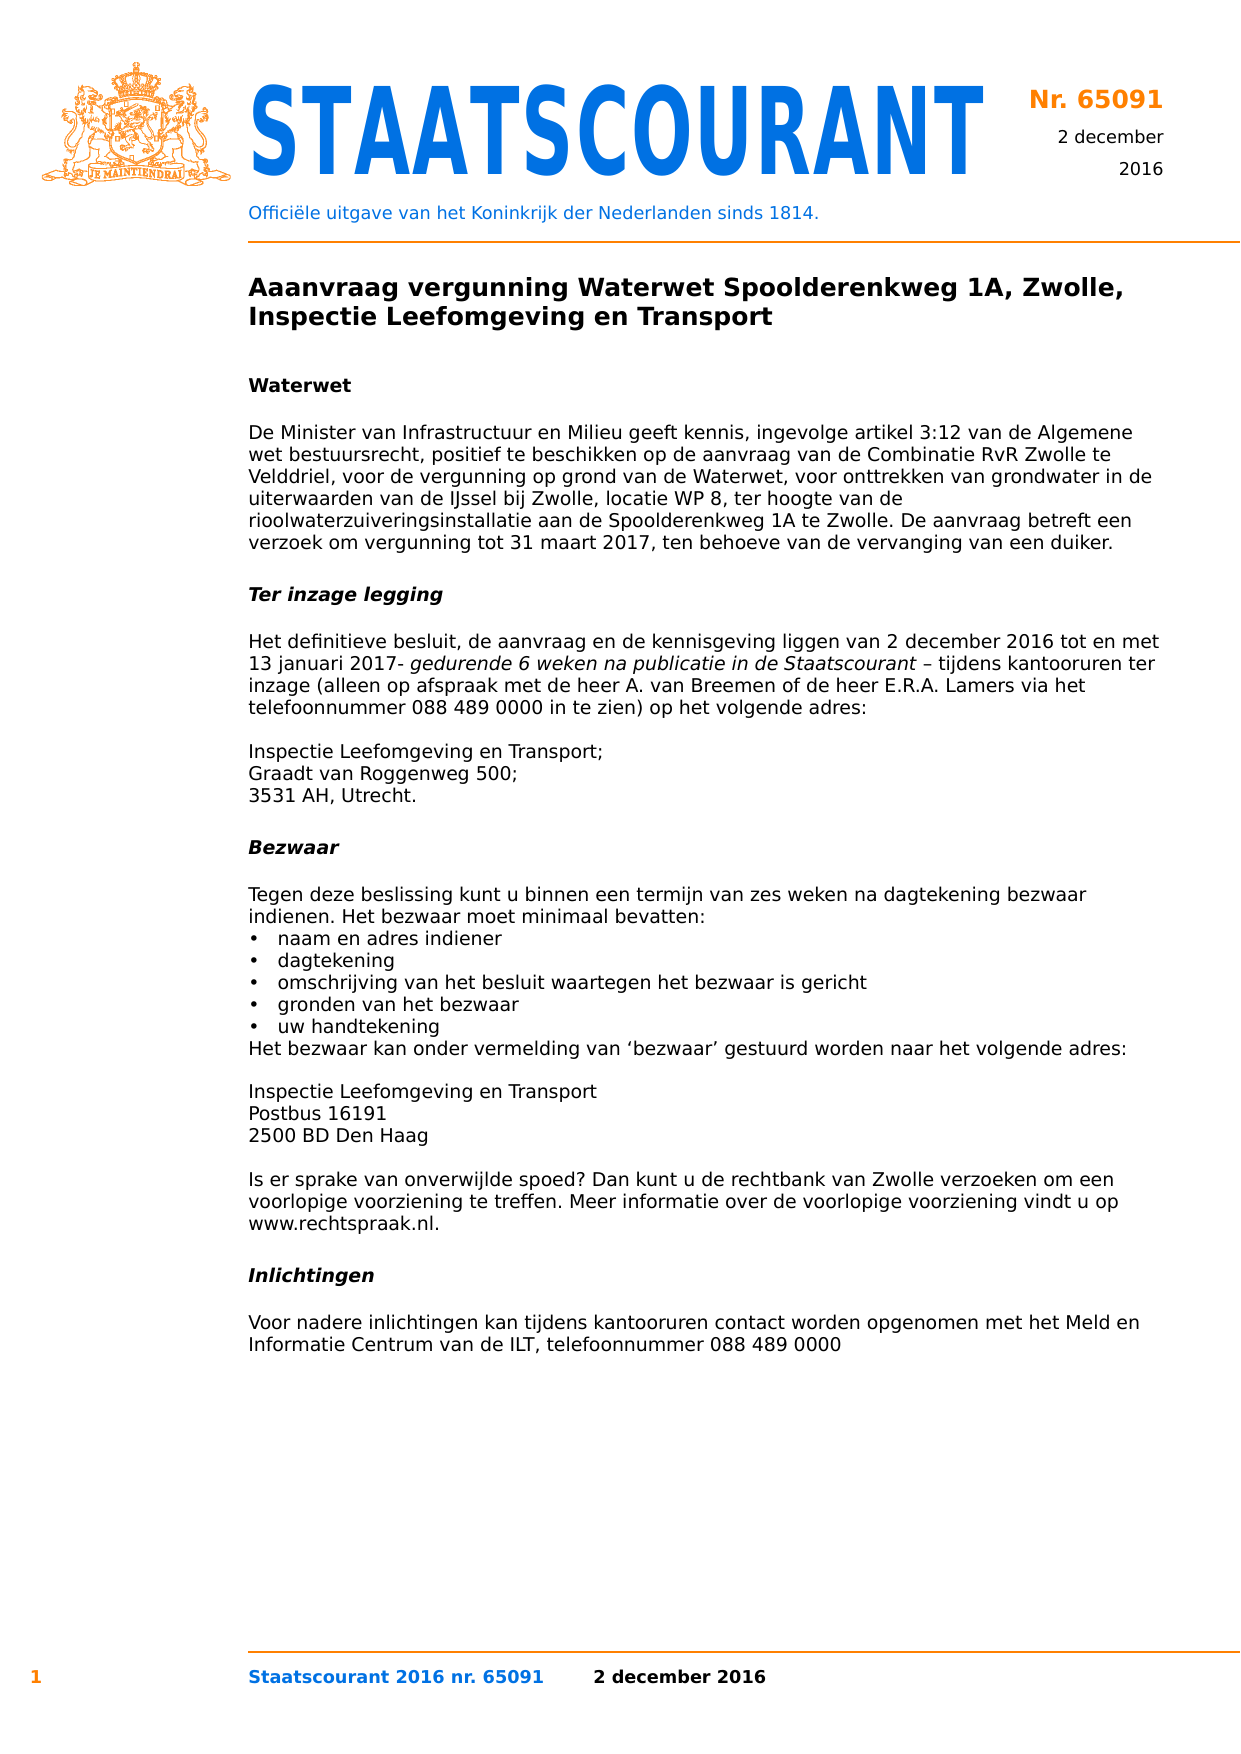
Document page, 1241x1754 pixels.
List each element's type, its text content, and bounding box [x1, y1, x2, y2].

subtitle Bezwaar [248, 837, 1163, 859]
text • naam en adres indiener [248, 928, 1163, 949]
text De Minister van Infrastructuur en Milieu geeft kennis, ingevolge artikel 3:12 van de Algemene wet bestuursrecht, positief te beschikken op de aanvraag van de Combinatie RvR Zwolle te Velddriel, voor de vergunning op grond van de Waterwet, voor onttrekken van grondwater in de uiterwaarden van de IJssel bij Zwolle, locatie WP 8, ter hoogte van de rioolwaterzuiveringsinstallatie aan de Spoolderenkweg 1A te Zwolle. De aanvraag betreft een verzoek om vergunning tot 31 maart 2017, ten behoeve van de vervanging van een duiker. [248, 422, 1163, 554]
text Inspectie Leefomgeving en Transport; [248, 741, 1163, 763]
table_header Nr. 65091 [998, 62, 1240, 121]
text • gronden van het bezwaar [248, 993, 1163, 1016]
subtitle Aaanvraag vergunning Waterwet Spoolderenkweg 1A, Zwolle, Inspectie Leefomgeving en Transport [248, 273, 1163, 331]
table_cell 2016 [998, 153, 1240, 203]
picture [41, 62, 231, 186]
text • dagtekening [248, 949, 1163, 972]
table_header [25, 62, 248, 241]
subtitle Inlichtingen [248, 1265, 1163, 1287]
text Is er sprake van onverwijlde spoed? Dan kunt u de rechtbank van Zwolle verzoeken om een voorlopige voorziening te treffen. Meer informatie over de voorlopige voorziening vindt u op www.rechtspraak.nl. [248, 1169, 1163, 1235]
table_header STAATSCOURANT [248, 62, 998, 203]
text Graadt van Roggenweg 500; [248, 763, 1163, 785]
subtitle Waterwet [248, 375, 1163, 397]
text Tegen deze beslissing kunt u binnen een termijn van zes weken na dagtekening bezwaar indienen. Het bezwaar moet minimaal bevatten: [248, 884, 1163, 928]
text • omschrijving van het besluit waartegen het bezwaar is gericht [248, 972, 1163, 993]
text • uw handtekening [248, 1016, 1163, 1037]
subtitle Ter inzage legging [248, 584, 1163, 606]
text Het bezwaar kan onder vermelding van ‘bezwaar’ gestuurd worden naar het volgende adres: [248, 1037, 1163, 1059]
text 2500 BD Den Haag [248, 1125, 1163, 1147]
text Het definitieve besluit, de aanvraag en de kennisgeving liggen van 2 december 2016 tot en met 13 januari 2017- gedurende 6 weken na publicatie in de Staatscourant – tijdens kantooruren ter inzage (alleen op afspraak met de heer A. van Breemen of de heer E.R.A. Lamers via het telefoonnummer 088 489 0000 in te zien) op het volgende adres: [248, 631, 1163, 719]
table_cell Officiële uitgave van het Koninkrijk der Nederlanden sinds 1814. [248, 203, 1240, 241]
text 3531 AH, Utrecht. [248, 785, 1163, 807]
text Inspectie Leefomgeving en Transport [248, 1081, 1163, 1103]
text Postbus 16191 [248, 1103, 1163, 1125]
text Voor nadere inlichtingen kan tijdens kantooruren contact worden opgenomen met het Meld en Informatie Centrum van de ILT, telefoonnummer 088 489 0000 [248, 1312, 1163, 1356]
table_cell 2 december [998, 121, 1240, 153]
